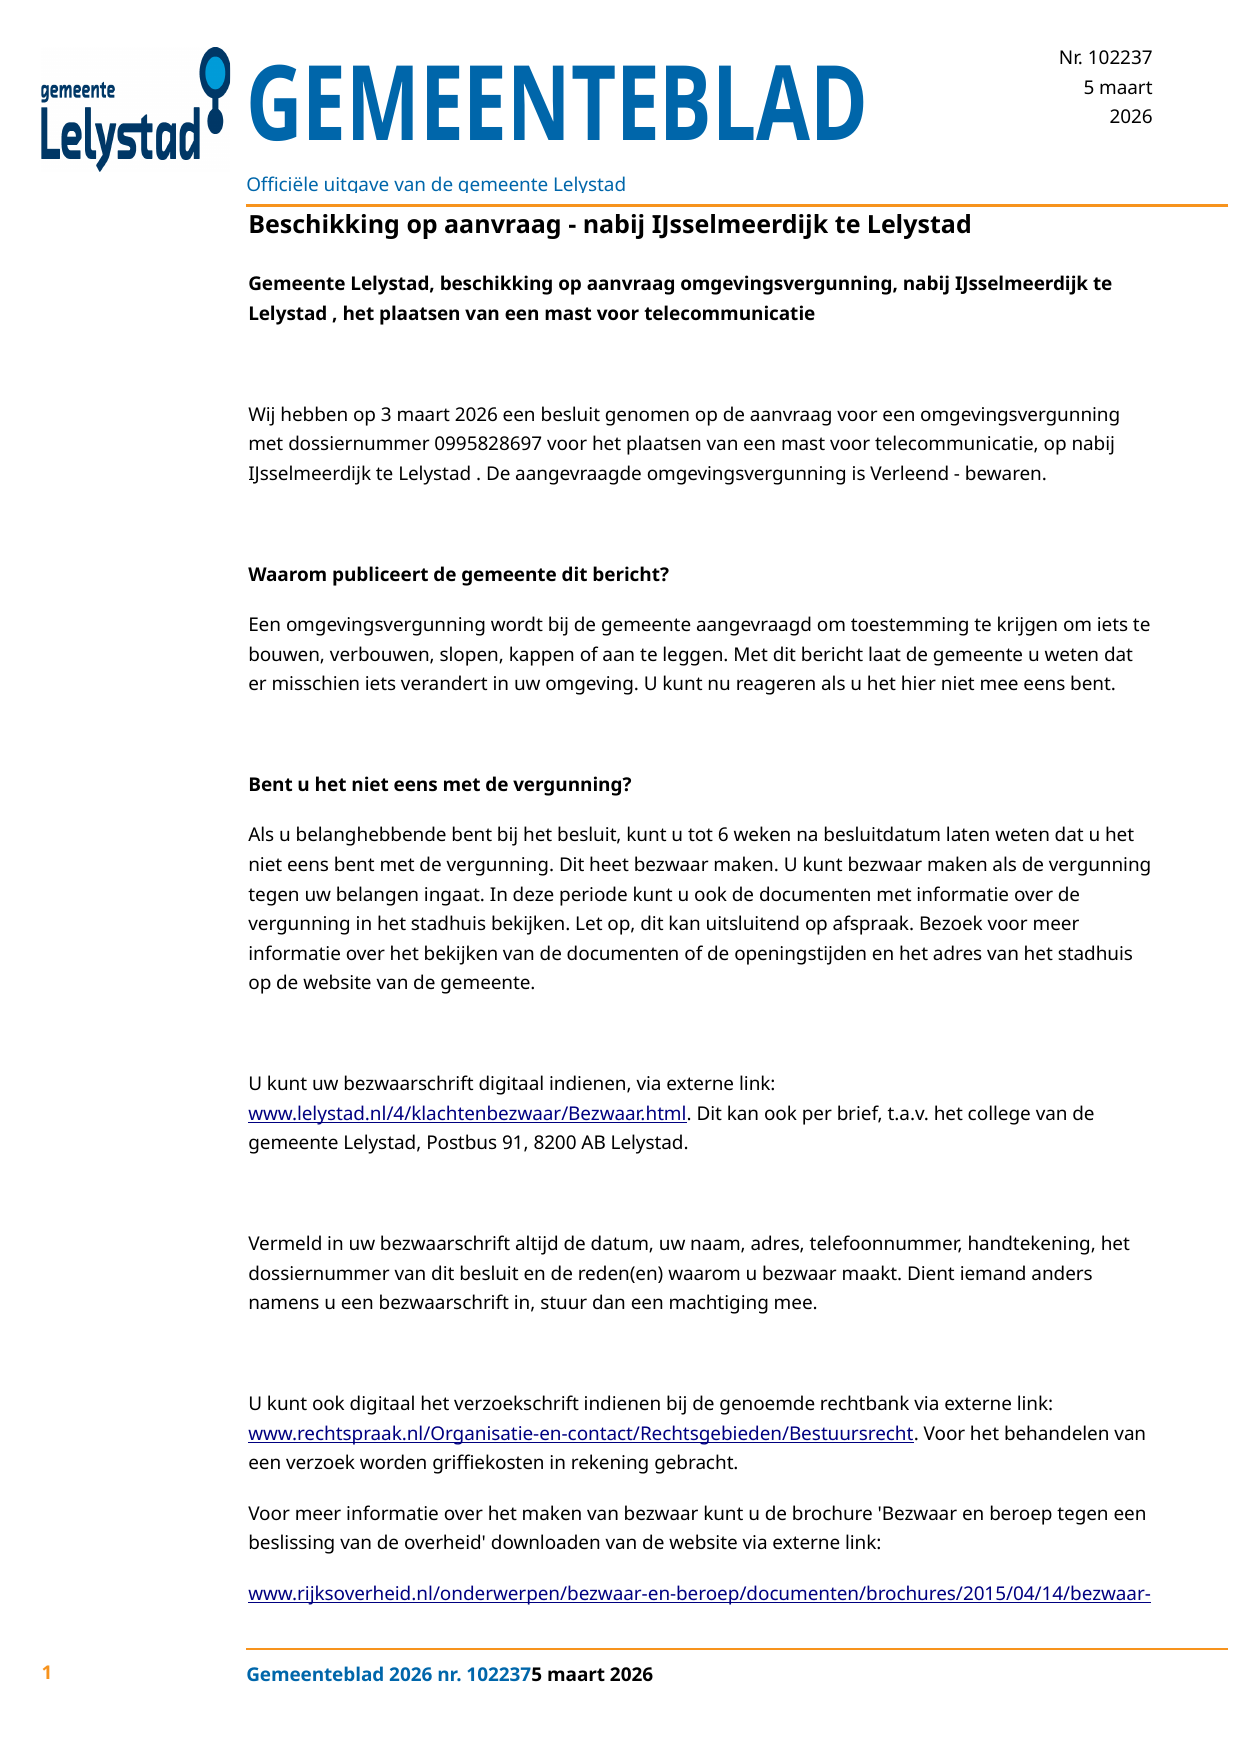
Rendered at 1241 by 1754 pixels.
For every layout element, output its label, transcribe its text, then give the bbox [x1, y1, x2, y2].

text U kunt ook digitaal het verzoekschrift indienen bij de genoemde rechtbank via externe link: www.rechtspraak.nl/Organisatie-en-contact/Rechtsgebieden/Bestuursrecht. Voor het behandelen van een verzoek worden griffiekosten in rekening gebracht. [248, 1390, 1152, 1475]
text Voor meer informatie over het maken van bezwaar kunt u de brochure 'Bezwaar en beroep tegen een beslissing van de overheid' downloaden van de website via externe link: [248, 1500, 1152, 1555]
text Een omgevingsvergunning wordt bij de gemeente aangevraagd om toestemming te krijgen om iets te bouwen, verbouwen, slopen, kappen of aan te leggen. Met dit bericht laat de gemeente u weten dat er misschien iets verandert in uw omgeving. U kunt nu reageren als u het hier niet mee eens bent. [248, 611, 1152, 696]
text Als u belanghebbende bent bij het besluit, kunt u tot 6 weken na besluitdatum laten weten dat u het niet eens bent met de vergunning. Dit heet bezwaar maken. U kunt bezwaar maken als de vergunning tegen uw belangen ingaat. In deze periode kunt u ook de documenten met informatie over de vergunning in het stadhuis bekijken. Let op, dit kan uitsluitend op afspraak. Bezoek voor meer informatie over het bekijken van de documenten of de openingstijden en het adres van het stadhuis op de website van de gemeente. [248, 822, 1152, 995]
text www.rijksoverheid.nl/onderwerpen/bezwaar-en-beroep/documenten/brochures/2015/04/14/bezwaar- [248, 1580, 1152, 1606]
text Waarom publiceert de gemeente dit bericht? [248, 561, 1152, 586]
text Wij hebben op 3 maart 2026 een besluit genomen op de aanvraag voor een omgevingsvergunning met dossiernummer 0995828697 voor het plaatsen van een mast voor telecommunicatie, op nabij IJsselmeerdijk te Lelystad . De aangevraagde omgevingsvergunning is Verleend - bewaren. [248, 401, 1152, 486]
picture [41, 47, 231, 172]
text Beschikking op aanvraag - nabij IJsselmeerdijk te Lelystad [248, 207, 1152, 241]
text Bent u het niet eens met de vergunning? [248, 771, 1152, 797]
text U kunt uw bezwaarschrift digitaal indienen, via externe link: www.lelystad.nl/4/klachtenbezwaar/Bezwaar.html. Dit kan ook per brief, t.a.v. het college van de gemeente Lelystad, Postbus 91, 8200 AB Lelystad. [248, 1070, 1152, 1155]
text Gemeente Lelystad, beschikking op aanvraag omgevingsvergunning, nabij IJsselmeerdijk te Lelystad , het plaatsen van een mast voor telecommunicatie [248, 270, 1152, 326]
text Vermeld in uw bezwaarschrift altijd de datum, uw naam, adres, telefoonnummer, handtekening, het dossiernummer van dit besluit en de reden(en) waarom u bezwaar maakt. Dient iemand anders namens u een bezwaarschrift in, stuur dan een machtiging mee. [248, 1230, 1152, 1315]
